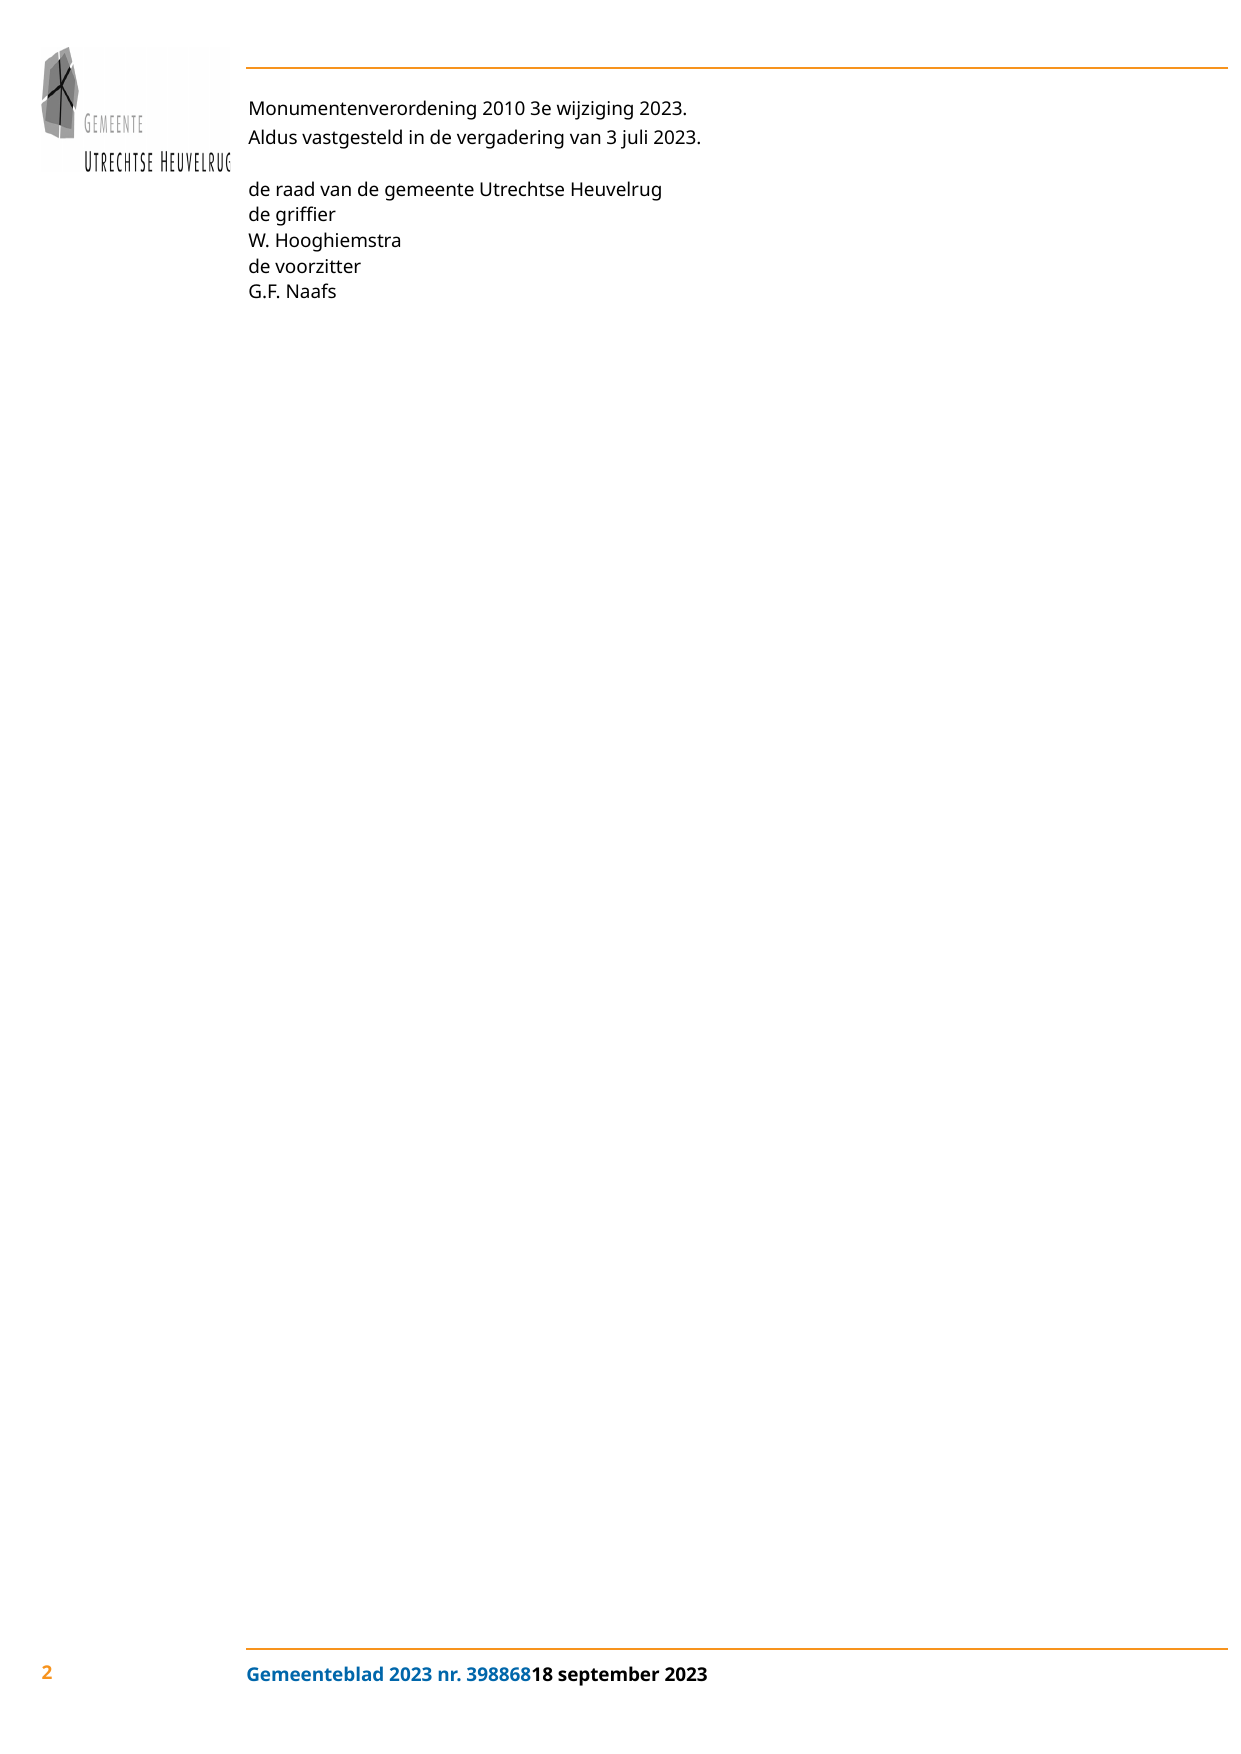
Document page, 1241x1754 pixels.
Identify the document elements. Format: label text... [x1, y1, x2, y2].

text Aldus vastgesteld in de vergadering van 3 juli 2023. [248, 124, 1152, 150]
text G.F. Naafs [248, 279, 1152, 304]
picture [41, 47, 231, 172]
text W. Hooghiemstra [248, 227, 1152, 253]
text de griffier [248, 202, 1152, 227]
text de raad van de gemeente Utrechtse Heuvelrug [248, 176, 1152, 202]
text Monumentenverordening 2010 3e wijziging 2023. [248, 95, 1152, 121]
text de voorzitter [248, 253, 1152, 279]
